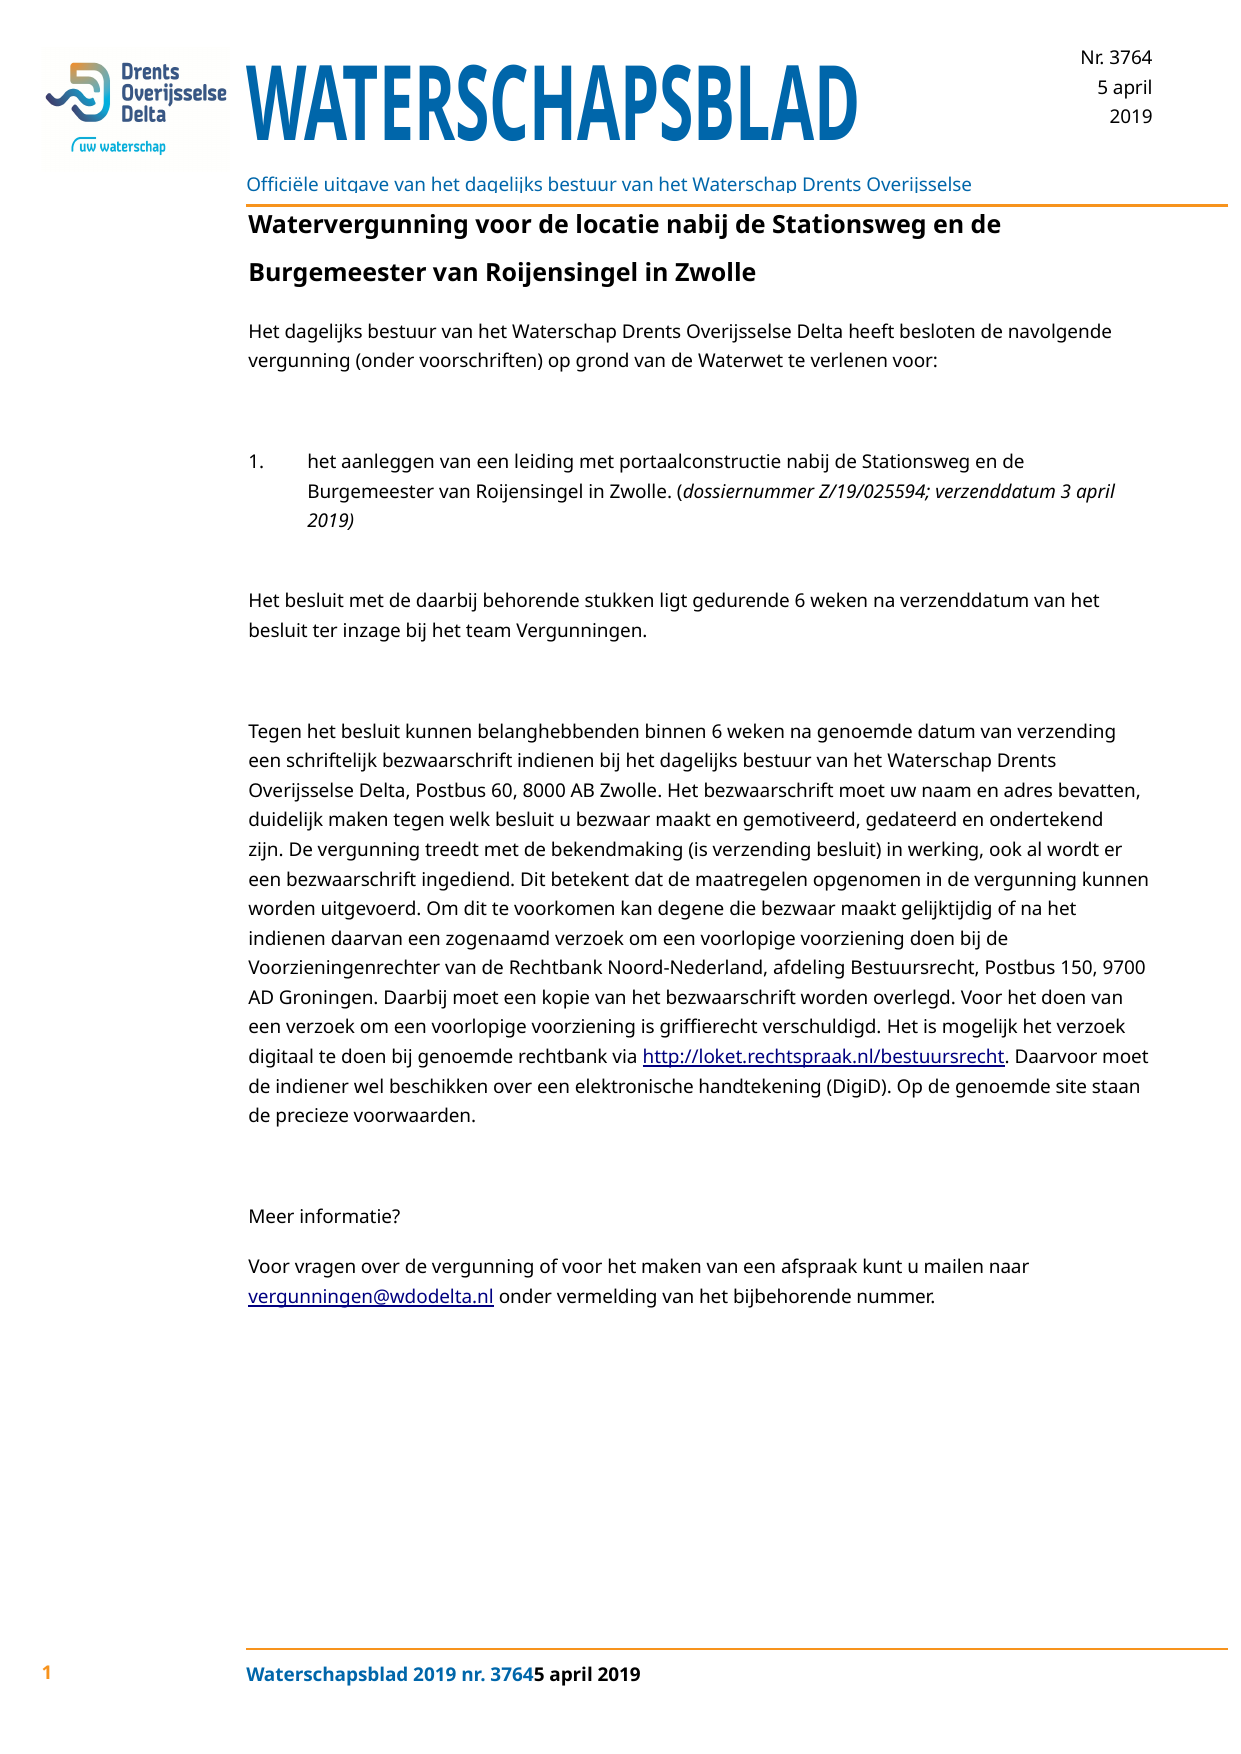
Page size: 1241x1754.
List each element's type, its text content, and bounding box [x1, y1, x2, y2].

list het aanleggen van een leiding met portaalconstructie nabij de Stationsweg en de Burgemeester van Roijensingel in Zwolle. (dossiernummer Z/19/025594; verzenddatum 3 april 2019) [248, 448, 1152, 533]
text Meer informatie? [248, 1203, 1152, 1229]
text Tegen het besluit kunnen belanghebbenden binnen 6 weken na genoemde datum van verzending een schriftelijk bezwaarschrift indienen bij het dagelijks bestuur van het Waterschap Drents Overijsselse Delta, Postbus 60, 8000 AB Zwolle. Het bezwaarschrift moet uw naam en adres bevatten, duidelijk maken tegen welk besluit u bezwaar maakt en gemotiveerd, gedateerd en ondertekend zijn. De vergunning treedt met de bekendmaking (is verzending besluit) in werking, ook al wordt er een bezwaarschrift ingediend. Dit betekent dat de maatregelen opgenomen in de vergunning kunnen worden uitgevoerd. Om dit te voorkomen kan degene die bezwaar maakt gelijktijdig of na het indienen daarvan een zogenaamd verzoek om een voorlopige voorziening doen bij de Voorzieningenrechter van de Rechtbank Noord-Nederland, afdeling Bestuursrecht, Postbus 150, 9700 AD Groningen. Daarbij moet een kopie van het bezwaarschrift worden overlegd. Voor het doen van een verzoek om een voorlopige voorziening is griffierecht verschuldigd. Het is mogelijk het verzoek digitaal te doen bij genoemde rechtbank via http://loket.rechtspraak.nl/bestuursrecht. Daarvoor moet de indiener wel beschikken over een elektronische handtekening (DigiD). Op de genoemde site staan de precieze voorwaarden. [248, 718, 1152, 1128]
text Watervergunning voor de locatie nabij de Stationsweg en de Burgemeester van Roijensingel in Zwolle [248, 207, 1152, 288]
text Het besluit met de daarbij behorende stukken ligt gedurende 6 weken na verzenddatum van het besluit ter inzage bij het team Vergunningen. [248, 587, 1152, 643]
text Het dagelijks bestuur van het Waterschap Drents Overijsselse Delta heeft besloten de navolgende vergunning (onder voorschriften) op grond van de Waterwet te verlenen voor: [248, 318, 1152, 373]
picture [41, 47, 231, 172]
text Voor vragen over de vergunning of voor het maken van een afspraak kunt u mailen naar vergunningen@wdodelta.nl onder vermelding van het bijbehorende nummer. [248, 1254, 1152, 1309]
